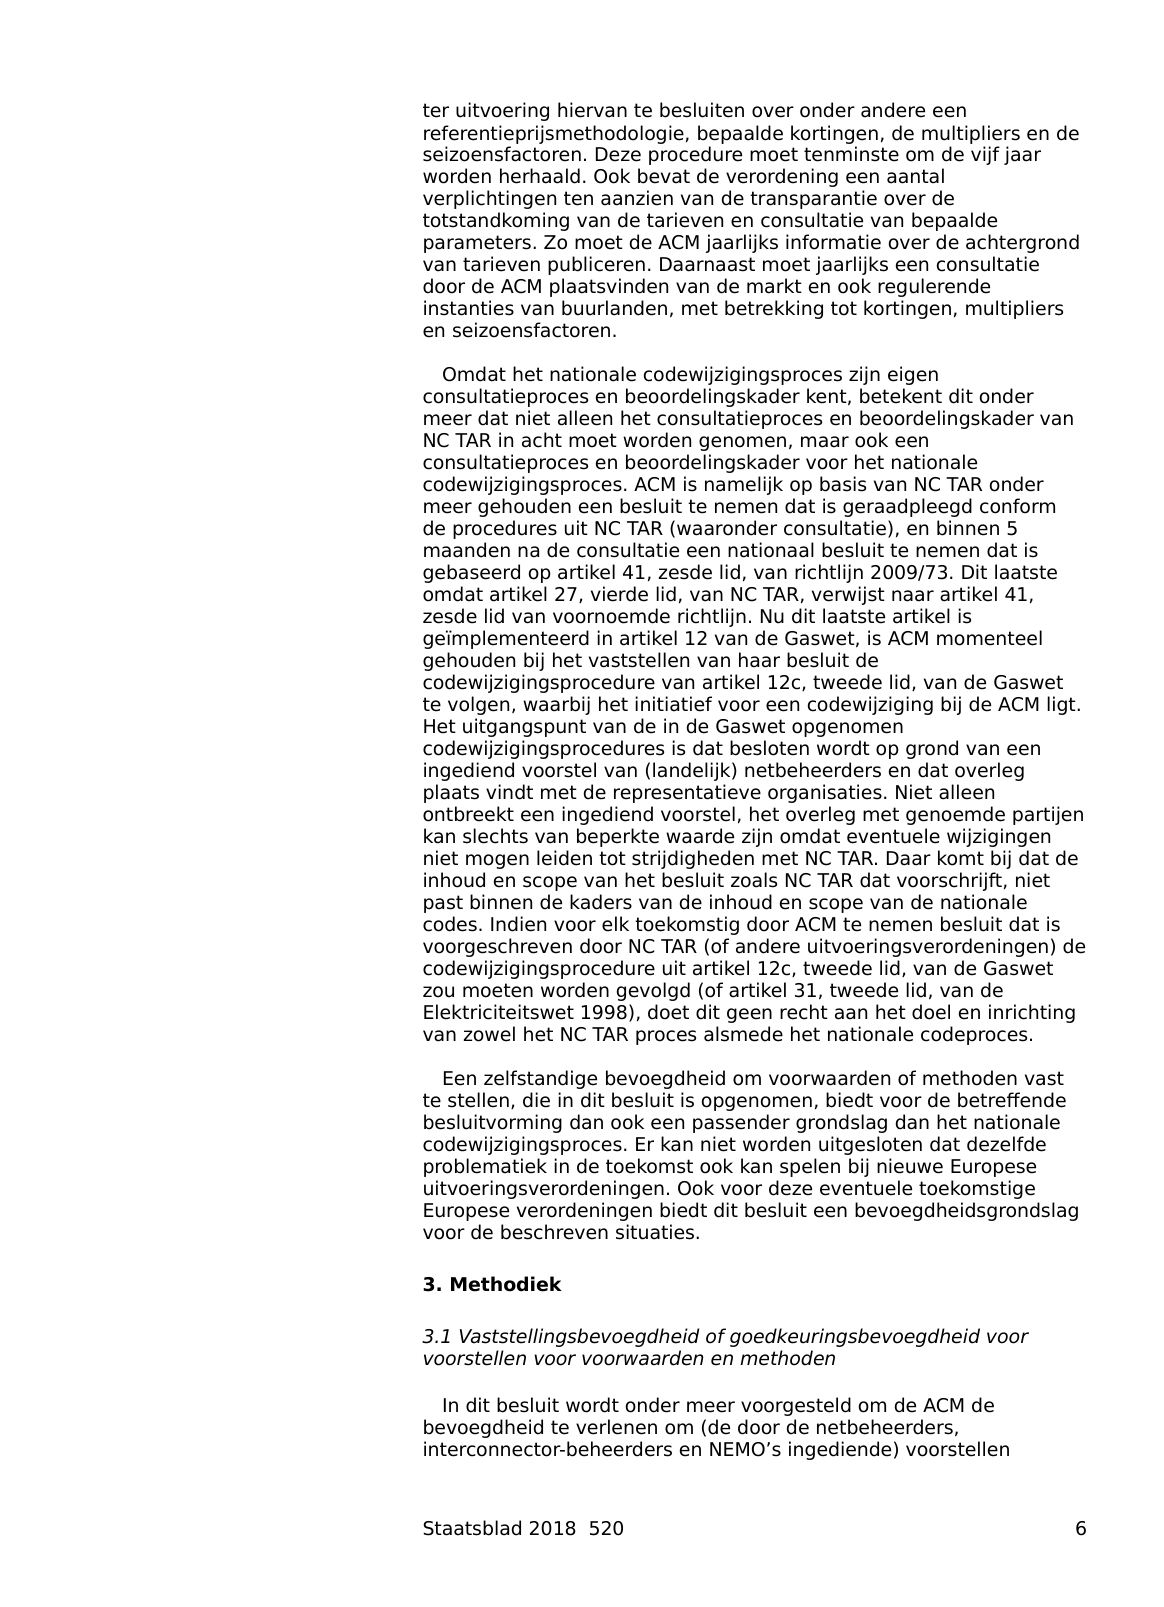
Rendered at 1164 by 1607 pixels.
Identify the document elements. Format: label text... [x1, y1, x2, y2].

text In dit besluit wordt onder meer voorgesteld om de ACM de bevoegdheid te verlenen om (de door de netbeheerders, interconnector-beheerders en NEMO’s ingediende) voorstellen [422, 1395, 1087, 1461]
subtitle 3.1 Vaststellingsbevoegdheid of goedkeuringsbevoegdheid voor voorstellen voor voorwaarden en methoden [422, 1326, 1087, 1370]
text Omdat het nationale codewijzigingsproces zijn eigen consultatieproces en beoordelingskader kent, betekent dit onder meer dat niet alleen het consultatieproces en beoordelingskader van NC TAR in acht moet worden genomen, maar ook een consultatieproces en beoordelingskader voor het nationale codewijzigingsproces. ACM is namelijk op basis van NC TAR onder meer gehouden een besluit te nemen dat is geraadpleegd conform de procedures uit NC TAR (waaronder consultatie), en binnen 5 maanden na de consultatie een nationaal besluit te nemen dat is gebaseerd op artikel 41, zesde lid, van richtlijn 2009/73. Dit laatste omdat artikel 27, vierde lid, van NC TAR, verwijst naar artikel 41, zesde lid van voornoemde richtlijn. Nu dit laatste artikel is geïmplementeerd in artikel 12 van de Gaswet, is ACM momenteel gehouden bij het vaststellen van haar besluit de codewijzigingsprocedure van artikel 12c, tweede lid, van de Gaswet te volgen, waarbij het initiatief voor een codewijziging bij de ACM ligt. Het uitgangspunt van de in de Gaswet opgenomen codewijzigingsprocedures is dat besloten wordt op grond van een ingediend voorstel van (landelijk) netbeheerders en dat overleg plaats vindt met de representatieve organisaties. Niet alleen ontbreekt een ingediend voorstel, het overleg met genoemde partijen kan slechts van beperkte waarde zijn omdat eventuele wijzigingen niet mogen leiden tot strijdigheden met NC TAR. Daar komt bij dat de inhoud en scope van het besluit zoals NC TAR dat voorschrijft, niet past binnen de kaders van de inhoud en scope van de nationale codes. Indien voor elk toekomstig door ACM te nemen besluit dat is voorgeschreven door NC TAR (of andere uitvoeringsverordeningen) de codewijzigingsprocedure uit artikel 12c, tweede lid, van de Gaswet zou moeten worden gevolgd (of artikel 31, tweede lid, van de Elektriciteitswet 1998), doet dit geen recht aan het doel en inrichting van zowel het NC TAR proces alsmede het nationale codeproces. [422, 364, 1087, 1046]
text ter uitvoering hiervan te besluiten over onder andere een referentieprijsmethodologie, bepaalde kortingen, de multipliers en de seizoensfactoren. Deze procedure moet tenminste om de vijf jaar worden herhaald. Ook bevat de verordening een aantal verplichtingen ten aanzien van de transparantie over de totstandkoming van de tarieven en consultatie van bepaalde parameters. Zo moet de ACM jaarlijks informatie over de achtergrond van tarieven publiceren. Daarnaast moet jaarlijks een consultatie door de ACM plaatsvinden van de markt en ook regulerende instanties van buurlanden, met betrekking tot kortingen, multipliers en seizoensfactoren. [422, 100, 1087, 342]
subtitle 3. Methodiek [422, 1274, 1087, 1296]
text Een zelfstandige bevoegdheid om voorwaarden of methoden vast te stellen, die in dit besluit is opgenomen, biedt voor de betreffende besluitvorming dan ook een passender grondslag dan het nationale codewijzigingsproces. Er kan niet worden uitgesloten dat dezelfde problematiek in de toekomst ook kan spelen bij nieuwe Europese uitvoeringsverordeningen. Ook voor deze eventuele toekomstige Europese verordeningen biedt dit besluit een bevoegdheidsgrondslag voor de beschreven situaties. [422, 1068, 1087, 1244]
